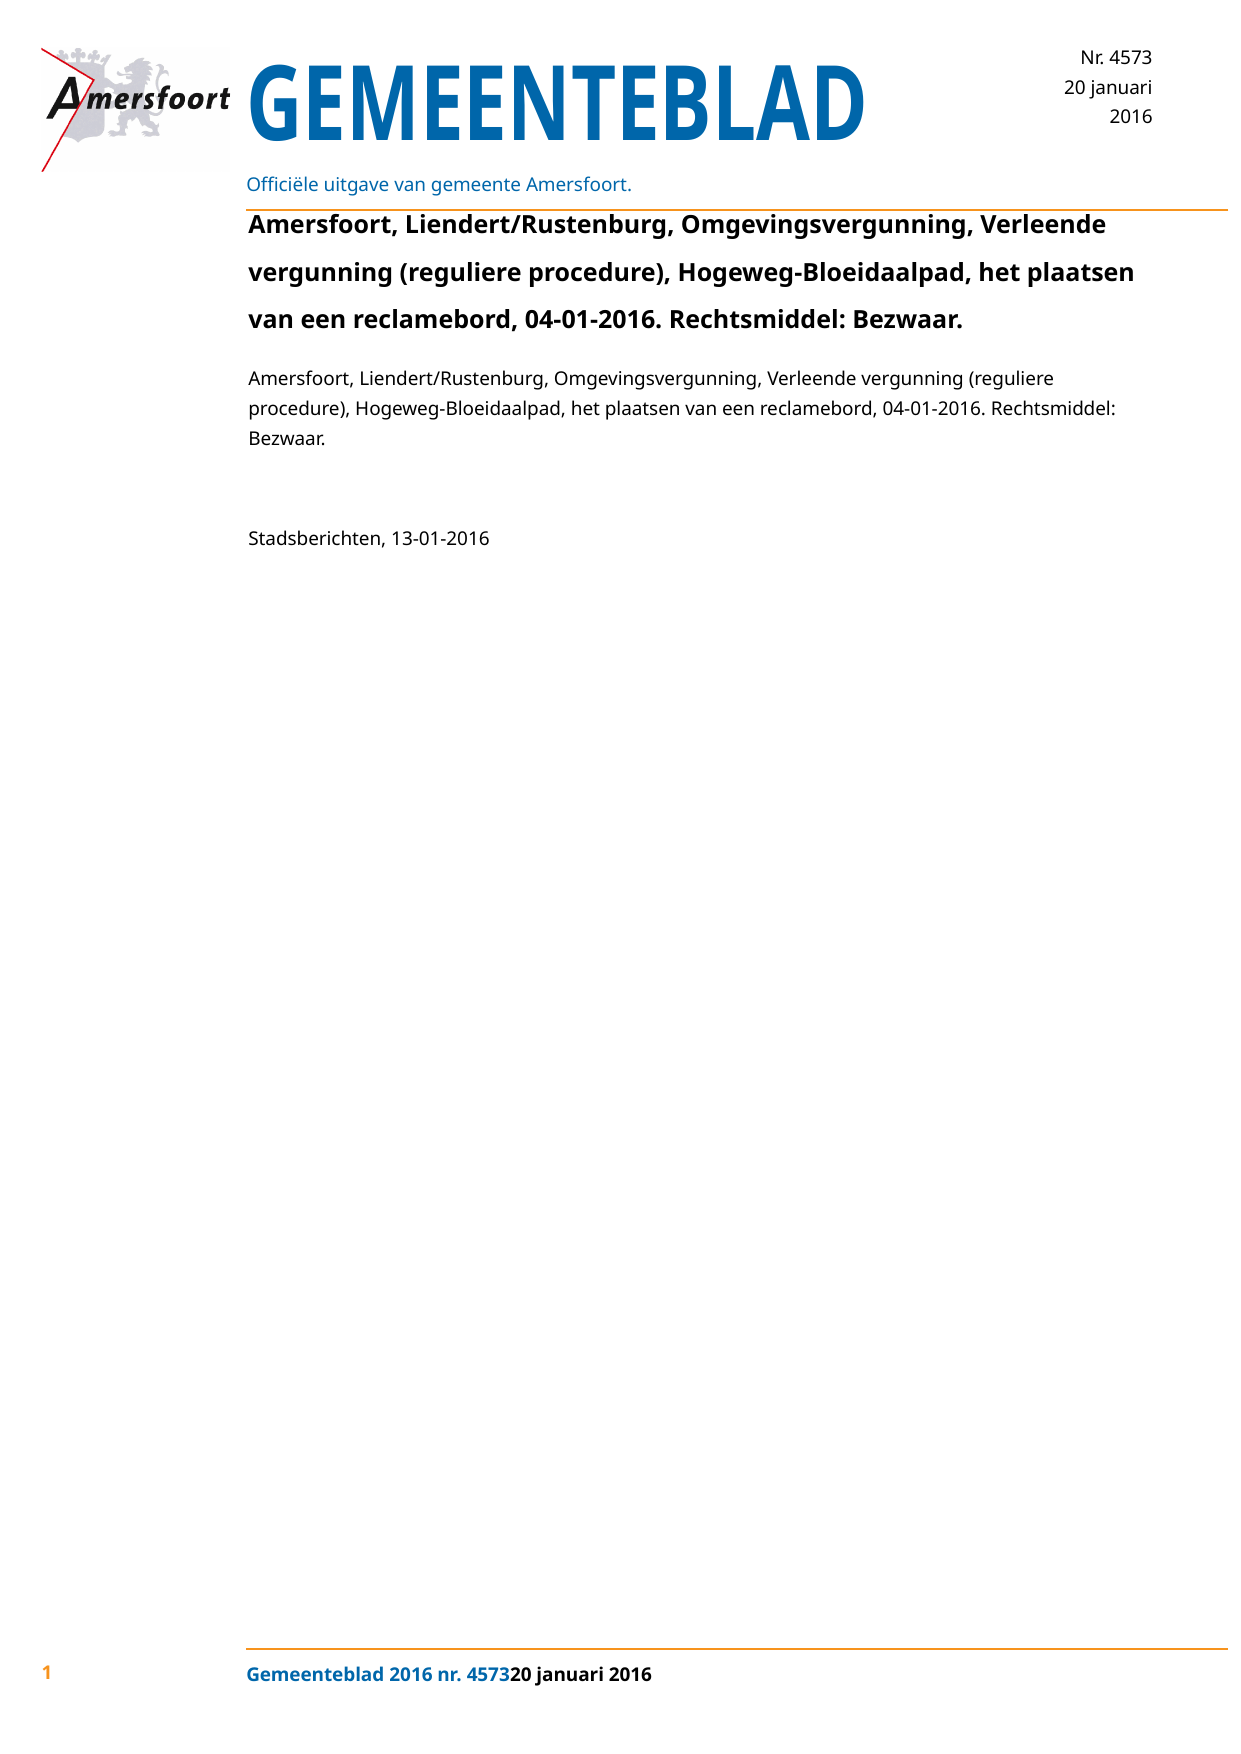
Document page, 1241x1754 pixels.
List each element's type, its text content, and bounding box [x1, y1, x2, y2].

text Amersfoort, Liendert/Rustenburg, Omgevingsvergunning, Verleende vergunning (reguliere procedure), Hogeweg-Bloeidaalpad, het plaatsen van een reclamebord, 04-01-2016. Rechtsmiddel: Bezwaar. [248, 366, 1152, 450]
text Stadsberichten, 13-01-2016 [248, 526, 1152, 551]
text Amersfoort, Liendert/Rustenburg, Omgevingsvergunning, Verleende vergunning (reguliere procedure), Hogeweg-Bloeidaalpad, het plaatsen van een reclamebord, 04-01-2016. Rechtsmiddel: Bezwaar. [248, 211, 1152, 336]
picture [41, 47, 231, 172]
